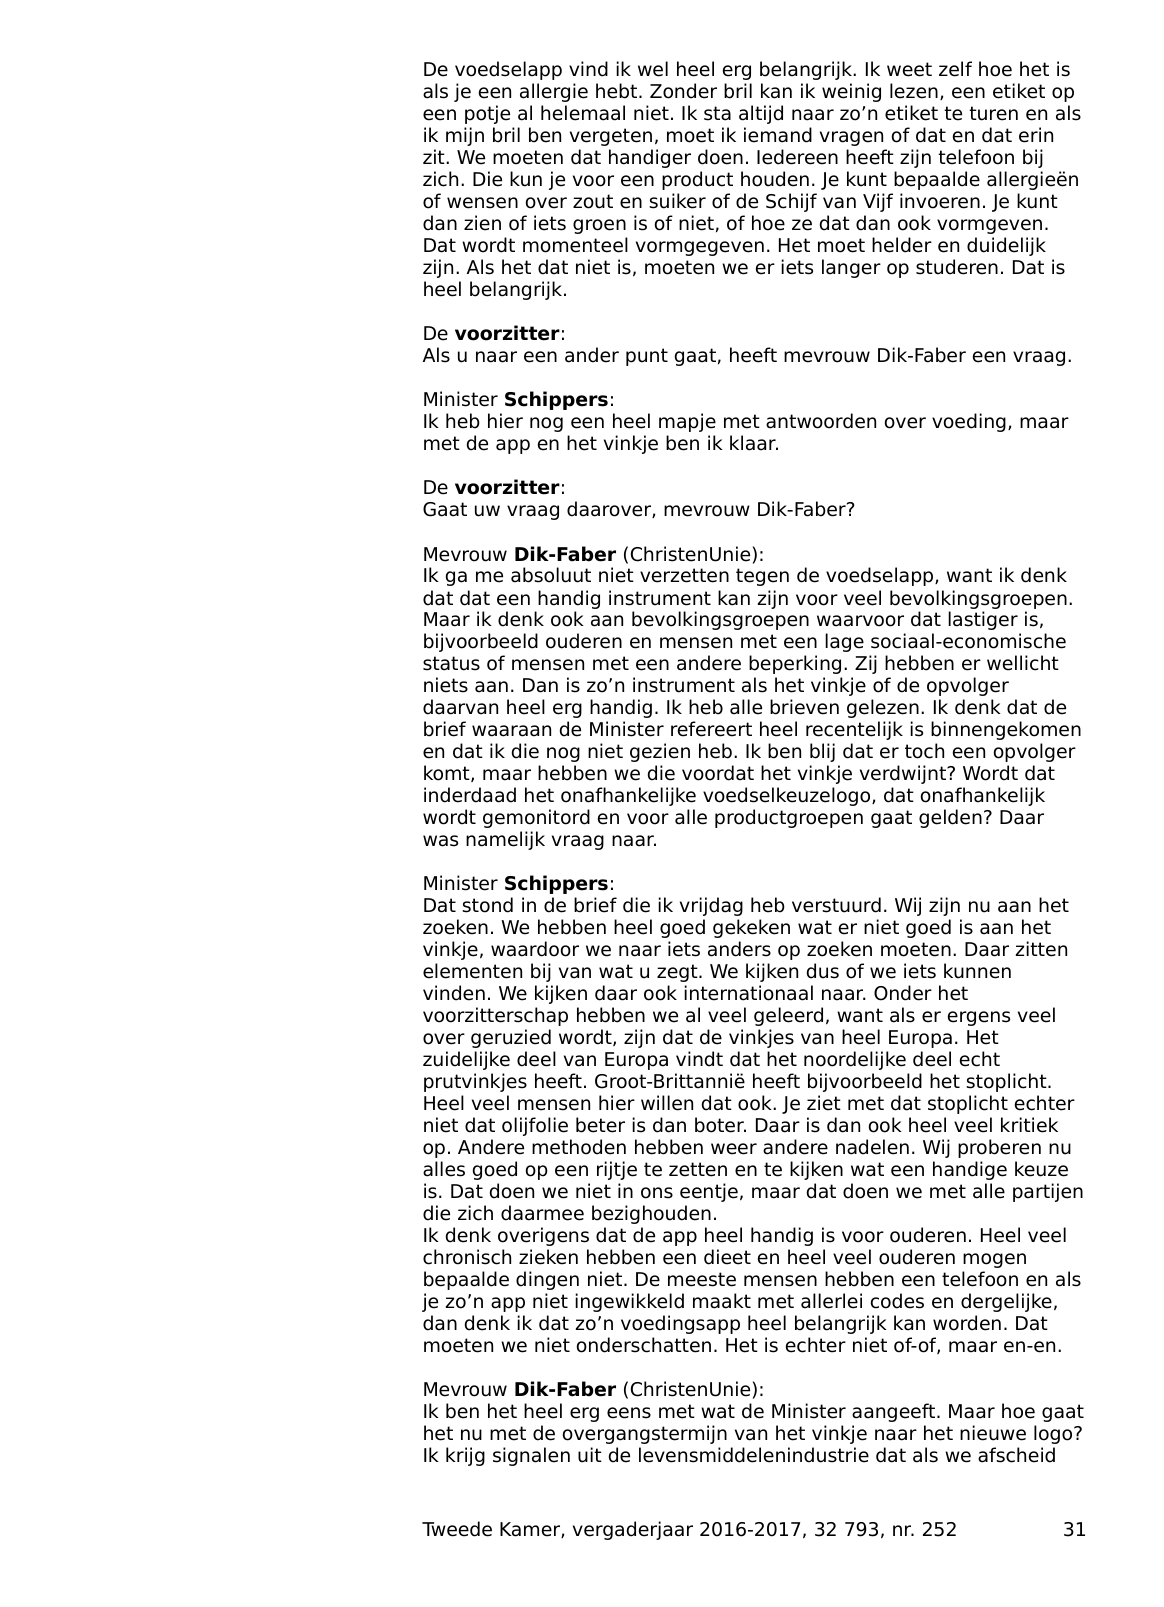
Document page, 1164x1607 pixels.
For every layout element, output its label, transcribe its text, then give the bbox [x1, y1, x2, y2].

text Ik ben het heel erg eens met wat de Minister aangeeft. Maar hoe gaat het nu met de overgangstermijn van het vinkje naar het nieuwe logo? Ik krijg signalen uit de levensmiddelenindustrie dat als we afscheid [422, 1401, 1087, 1467]
text Minister Schippers: [422, 389, 1087, 411]
text Mevrouw Dik-Faber (ChristenUnie): [422, 543, 1087, 565]
text Ik heb hier nog een heel mapje met antwoorden over voeding, maar met de app en het vinkje ben ik klaar. [422, 411, 1087, 455]
text Mevrouw Dik-Faber (ChristenUnie): [422, 1379, 1087, 1401]
text Ik ga me absoluut niet verzetten tegen de voedselapp, want ik denk dat dat een handig instrument kan zijn voor veel bevolkingsgroepen. Maar ik denk ook aan bevolkingsgroepen waarvoor dat lastiger is, bijvoorbeeld ouderen en mensen met een lage sociaal-economische status of mensen met een andere beperking. Zij hebben er wellicht niets aan. Dan is zo’n instrument als het vinkje of de opvolger daarvan heel erg handig. Ik heb alle brieven gelezen. Ik denk dat de brief waaraan de Minister refereert heel recentelijk is binnengekomen en dat ik die nog niet gezien heb. Ik ben blij dat er toch een opvolger komt, maar hebben we die voordat het vinkje verdwijnt? Wordt dat inderdaad het onafhankelijke voedselkeuzelogo, dat onafhankelijk wordt gemonitord en voor alle productgroepen gaat gelden? Daar was namelijk vraag naar. [422, 565, 1087, 851]
text De voedselapp vind ik wel heel erg belangrijk. Ik weet zelf hoe het is als je een allergie hebt. Zonder bril kan ik weinig lezen, een etiket op een potje al helemaal niet. Ik sta altijd naar zo’n etiket te turen en als ik mijn bril ben vergeten, moet ik iemand vragen of dat en dat erin zit. We moeten dat handiger doen. Iedereen heeft zijn telefoon bij zich. Die kun je voor een product houden. Je kunt bepaalde allergieën of wensen over zout en suiker of de Schijf van Vijf invoeren. Je kunt dan zien of iets groen is of niet, of hoe ze dat dan ook vormgeven. Dat wordt momenteel vormgegeven. Het moet helder en duidelijk zijn. Als het dat niet is, moeten we er iets langer op studeren. Dat is heel belangrijk. [422, 59, 1087, 301]
text Als u naar een ander punt gaat, heeft mevrouw Dik-Faber een vraag. [422, 345, 1087, 367]
text Ik denk overigens dat de app heel handig is voor ouderen. Heel veel chronisch zieken hebben een dieet en heel veel ouderen mogen bepaalde dingen niet. De meeste mensen hebben een telefoon en als je zo’n app niet ingewikkeld maakt met allerlei codes en dergelijke, dan denk ik dat zo’n voedingsapp heel belangrijk kan worden. Dat moeten we niet onderschatten. Het is echter niet of-of, maar en-en. [422, 1225, 1087, 1357]
text Dat stond in de brief die ik vrijdag heb verstuurd. Wij zijn nu aan het zoeken. We hebben heel goed gekeken wat er niet goed is aan het vinkje, waardoor we naar iets anders op zoeken moeten. Daar zitten elementen bij van wat u zegt. We kijken dus of we iets kunnen vinden. We kijken daar ook internationaal naar. Onder het voorzitterschap hebben we al veel geleerd, want als er ergens veel over geruzied wordt, zijn dat de vinkjes van heel Europa. Het zuidelijke deel van Europa vindt dat het noordelijke deel echt prutvinkjes heeft. Groot-Brittannië heeft bijvoorbeeld het stoplicht. Heel veel mensen hier willen dat ook. Je ziet met dat stoplicht echter niet dat olijfolie beter is dan boter. Daar is dan ook heel veel kritiek op. Andere methoden hebben weer andere nadelen. Wij proberen nu alles goed op een rijtje te zetten en te kijken wat een handige keuze is. Dat doen we niet in ons eentje, maar dat doen we met alle partijen die zich daarmee bezighouden. [422, 895, 1087, 1225]
text Gaat uw vraag daarover, mevrouw Dik-Faber? [422, 499, 1087, 521]
text Minister Schippers: [422, 873, 1087, 895]
text De voorzitter: [422, 477, 1087, 499]
text De voorzitter: [422, 323, 1087, 345]
